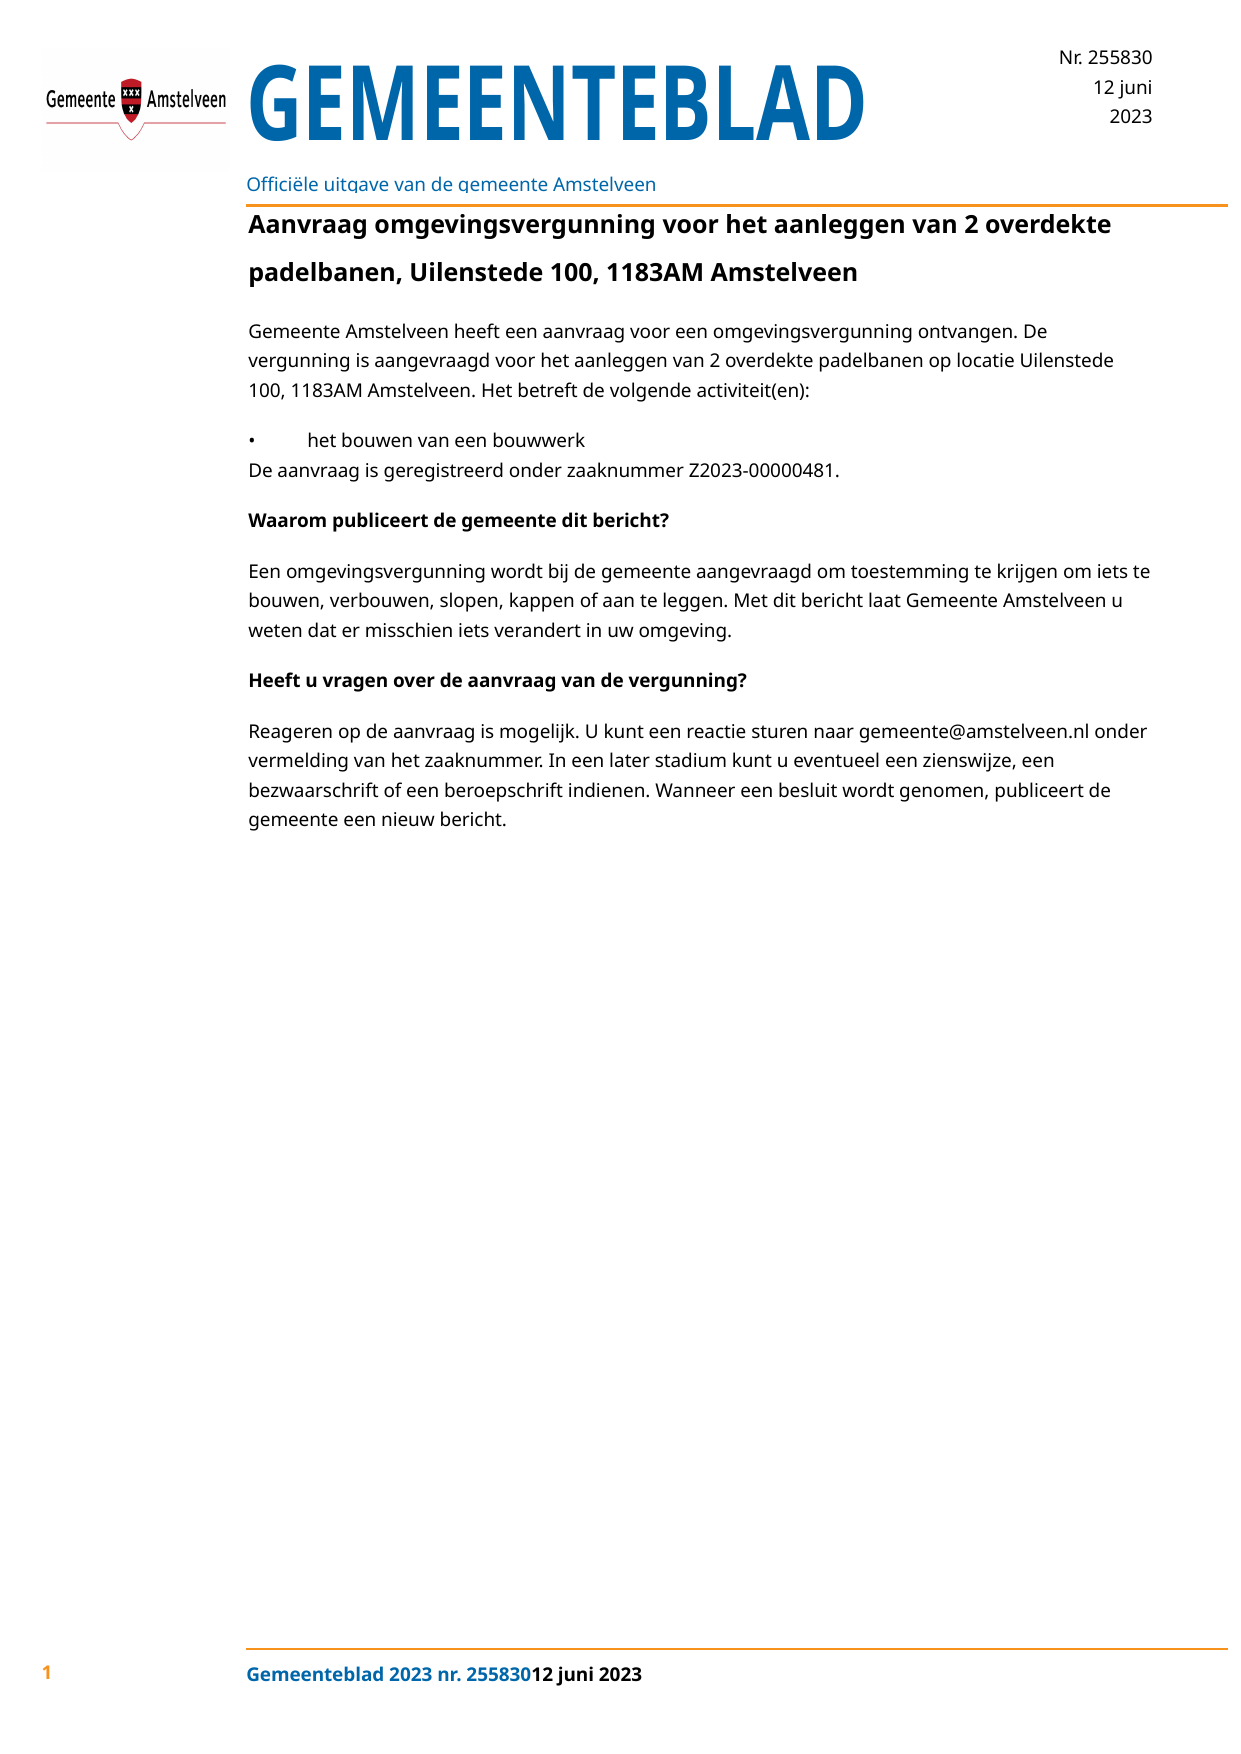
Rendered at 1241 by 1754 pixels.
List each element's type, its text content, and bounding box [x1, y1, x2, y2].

picture [41, 47, 231, 172]
text Aanvraag omgevingsvergunning voor het aanleggen van 2 overdekte padelbanen, Uilenstede 100, 1183AM Amstelveen [248, 207, 1152, 288]
text Heeft u vragen over de aanvraag van de vergunning? [248, 667, 1152, 693]
text Waarom publiceert de gemeente dit bericht? [248, 507, 1152, 533]
text Een omgevingsvergunning wordt bij de gemeente aangevraagd om toestemming te krijgen om iets te bouwen, verbouwen, slopen, kappen of aan te leggen. Met dit bericht laat Gemeente Amstelveen u weten dat er misschien iets verandert in uw omgeving. [248, 558, 1152, 643]
text Reageren op de aanvraag is mogelijk. U kunt een reactie sturen naar gemeente@amstelveen.nl onder vermelding van het zaaknummer. In een later stadium kunt u eventueel een zienswijze, een bezwaarschrift of een beroepschrift indienen. Wanneer een besluit wordt genomen, publiceert de gemeente een nieuw bericht. [248, 718, 1152, 832]
text De aanvraag is geregistreerd onder zaaknummer Z2023-00000481. [248, 457, 1152, 483]
list het bouwen van een bouwwerk [248, 427, 1152, 453]
text Gemeente Amstelveen heeft een aanvraag voor een omgevingsvergunning ontvangen. De vergunning is aangevraagd voor het aanleggen van 2 overdekte padelbanen op locatie Uilenstede 100, 1183AM Amstelveen. Het betreft de volgende activiteit(en): [248, 318, 1152, 403]
